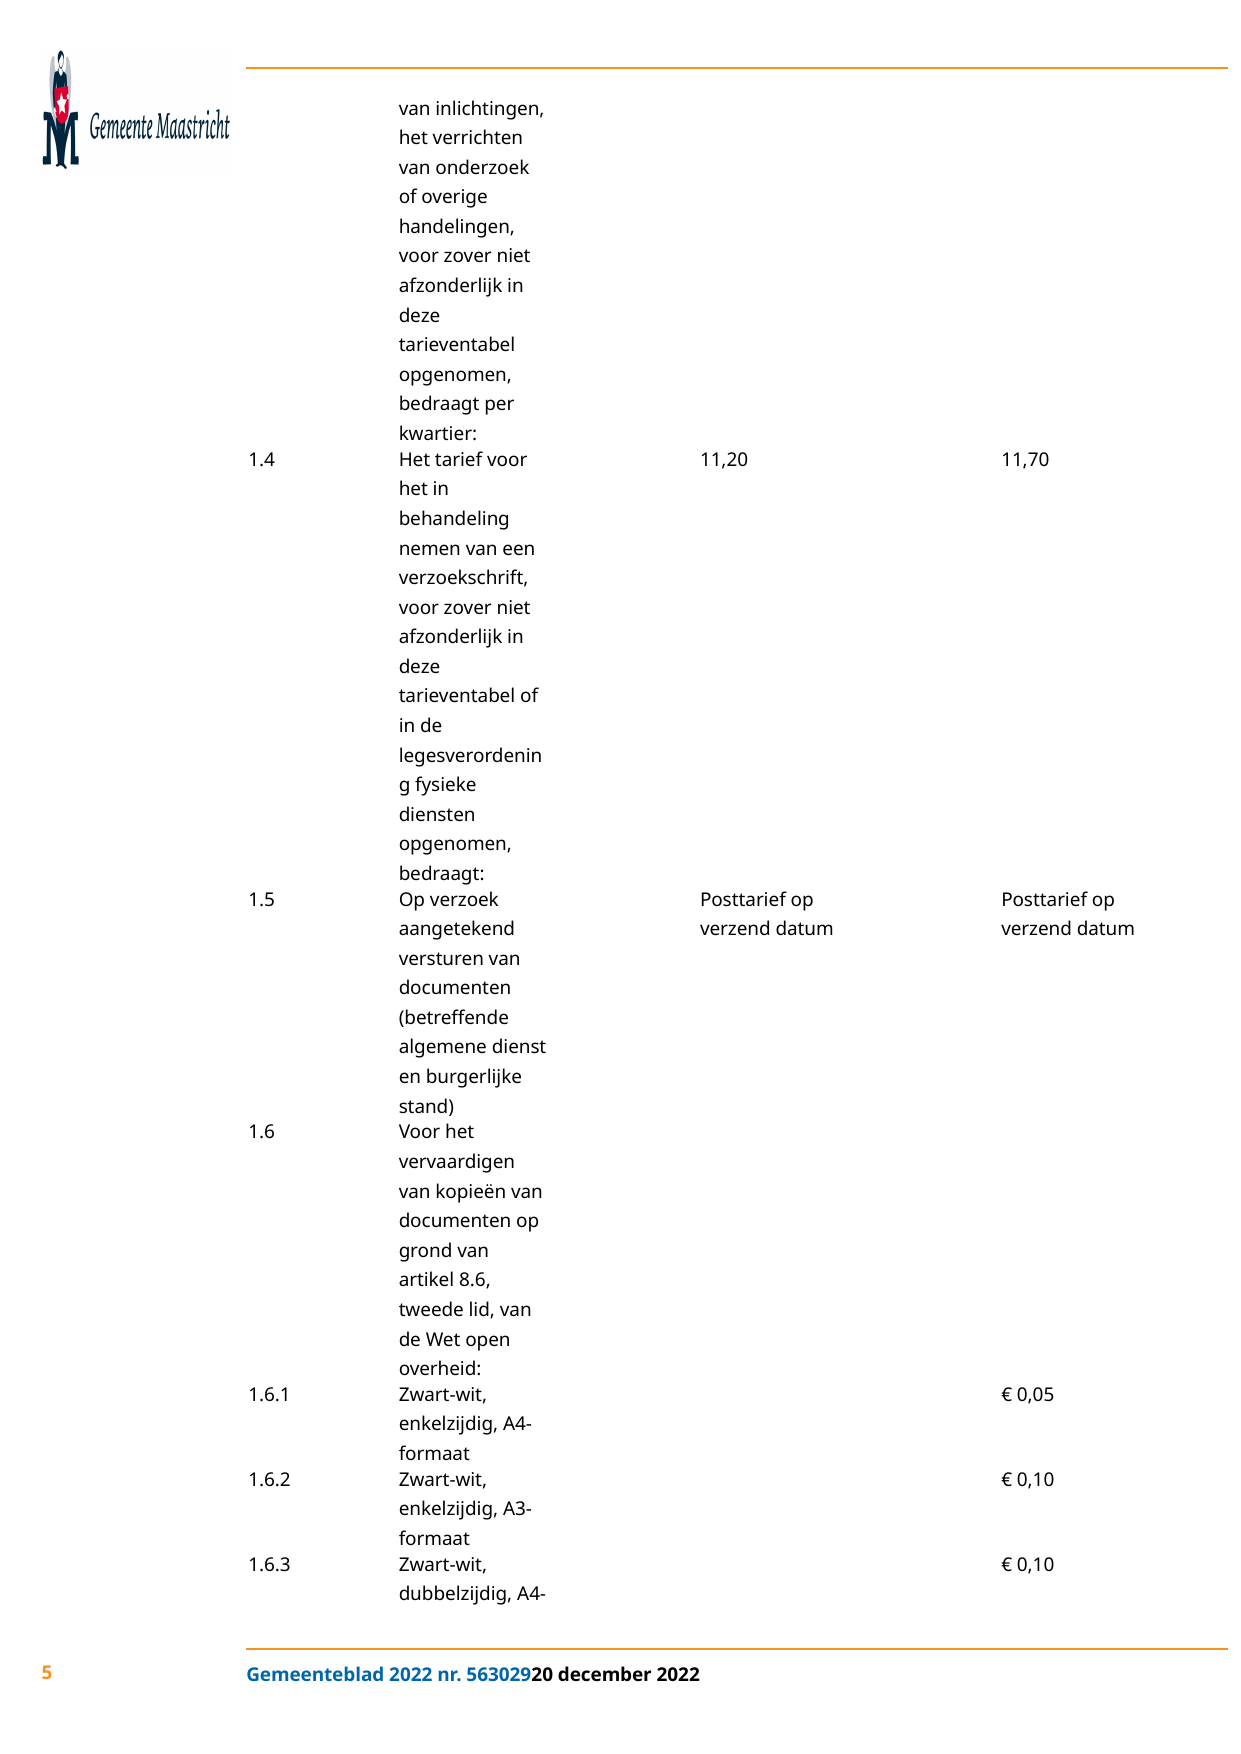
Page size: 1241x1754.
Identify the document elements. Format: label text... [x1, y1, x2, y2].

table_cell [1001, 95, 1152, 446]
table_cell [1001, 1119, 1152, 1381]
table_cell € 0,10 [1001, 1466, 1152, 1551]
table_cell [248, 95, 398, 446]
table_cell 1.6.3 [248, 1551, 398, 1606]
table_cell [549, 1381, 700, 1466]
table_cell [850, 446, 1001, 886]
table_cell van inlichtingen, het verrichten van onderzoek of overige handelingen, voor zover niet afzonderlijk in deze tarieventabel opgenomen, bedraagt per kwartier: [399, 95, 549, 446]
picture [41, 47, 231, 172]
table_cell [549, 1466, 700, 1551]
table_cell [850, 1551, 1001, 1606]
table_cell [700, 1119, 850, 1381]
table_cell [850, 886, 1001, 1119]
table_cell Zwart-wit, dubbelzijdig, A4- [399, 1551, 549, 1606]
table_cell [549, 1119, 700, 1381]
table_cell 1.5 [248, 886, 398, 1119]
table_cell 1.4 [248, 446, 398, 886]
table_cell [700, 1381, 850, 1466]
table_cell Op verzoek aangetekend versturen van documenten (betreffende algemene dienst en burgerlijke stand) [399, 886, 549, 1119]
table_cell 11,70 [1001, 446, 1152, 886]
table_cell Voor het vervaardigen van kopieën van documenten op grond van artikel 8.6, tweede lid, van de Wet open overheid: [399, 1119, 549, 1381]
table_cell € 0,05 [1001, 1381, 1152, 1466]
table_cell Het tarief voor het in behandeling nemen van een verzoekschrift, voor zover niet afzonderlijk in deze tarieventabel of in de legesverordening fysieke diensten opgenomen, bedraagt: [399, 446, 549, 886]
table_cell [850, 1119, 1001, 1381]
table_cell [549, 95, 700, 446]
table_cell [549, 886, 700, 1119]
table_cell Posttarief op verzend datum [700, 886, 850, 1119]
table_cell [700, 95, 850, 446]
table_cell Zwart-wit, enkelzijdig, A4-formaat [399, 1381, 549, 1466]
table_cell [850, 1381, 1001, 1466]
table_cell [850, 95, 1001, 446]
table_cell [700, 1466, 850, 1551]
table_cell € 0,10 [1001, 1551, 1152, 1606]
table_cell Zwart-wit, enkelzijdig, A3-formaat [399, 1466, 549, 1551]
table_cell 1.6.1 [248, 1381, 398, 1466]
table_cell [850, 1466, 1001, 1551]
table_cell [549, 446, 700, 886]
table_cell [700, 1551, 850, 1606]
table_cell [549, 1551, 700, 1606]
table_cell 1.6 [248, 1119, 398, 1381]
table_cell 11,20 [700, 446, 850, 886]
table_cell 1.6.2 [248, 1466, 398, 1551]
table_cell Posttarief op verzend datum [1001, 886, 1152, 1119]
